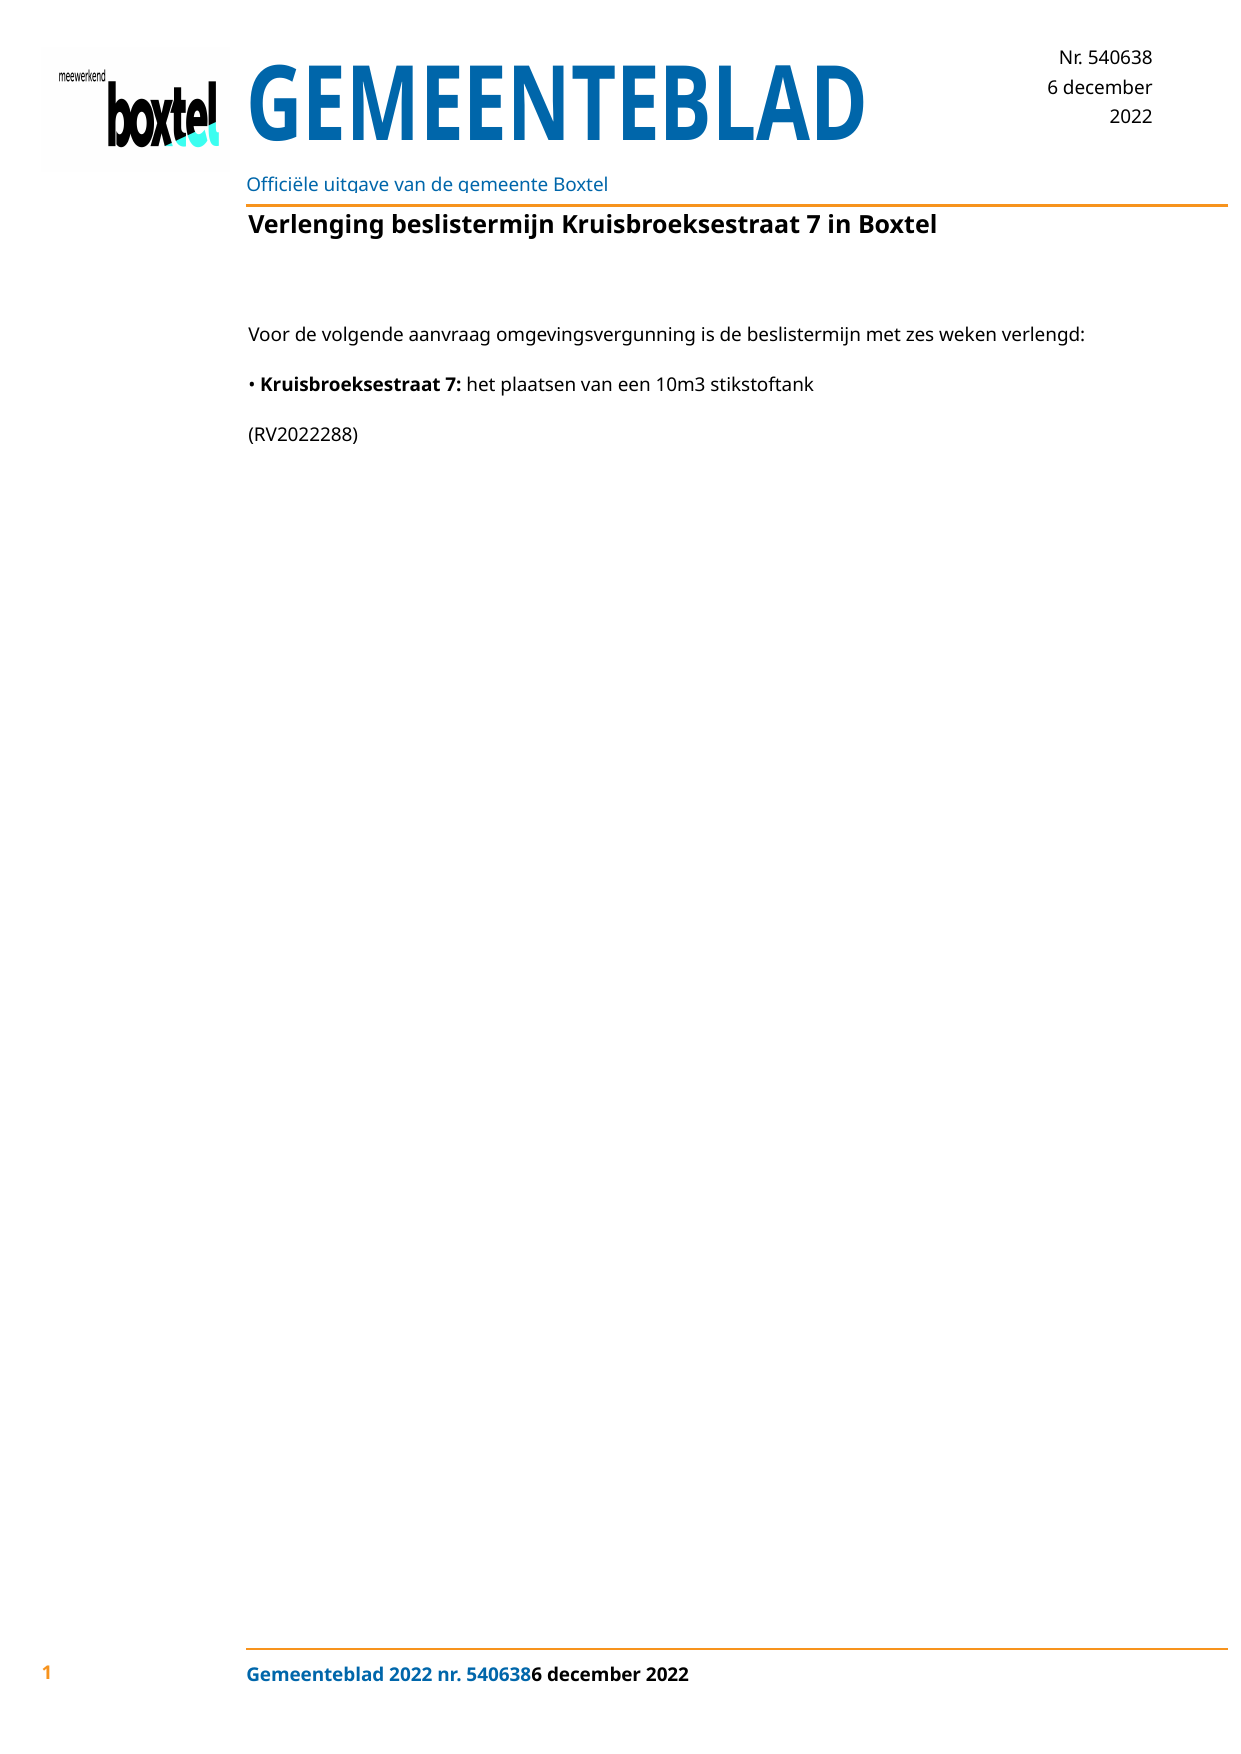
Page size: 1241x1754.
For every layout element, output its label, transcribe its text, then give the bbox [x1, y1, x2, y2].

text • Kruisbroeksestraat 7: het plaatsen van een 10m3 stikstoftank [248, 371, 1152, 397]
text Verlenging beslistermijn Kruisbroeksestraat 7 in Boxtel [248, 207, 1152, 241]
text Voor de volgende aanvraag omgevingsvergunning is de beslistermijn met zes weken verlengd: [248, 321, 1152, 346]
picture [41, 47, 231, 172]
text (RV2022288) [248, 422, 1152, 447]
